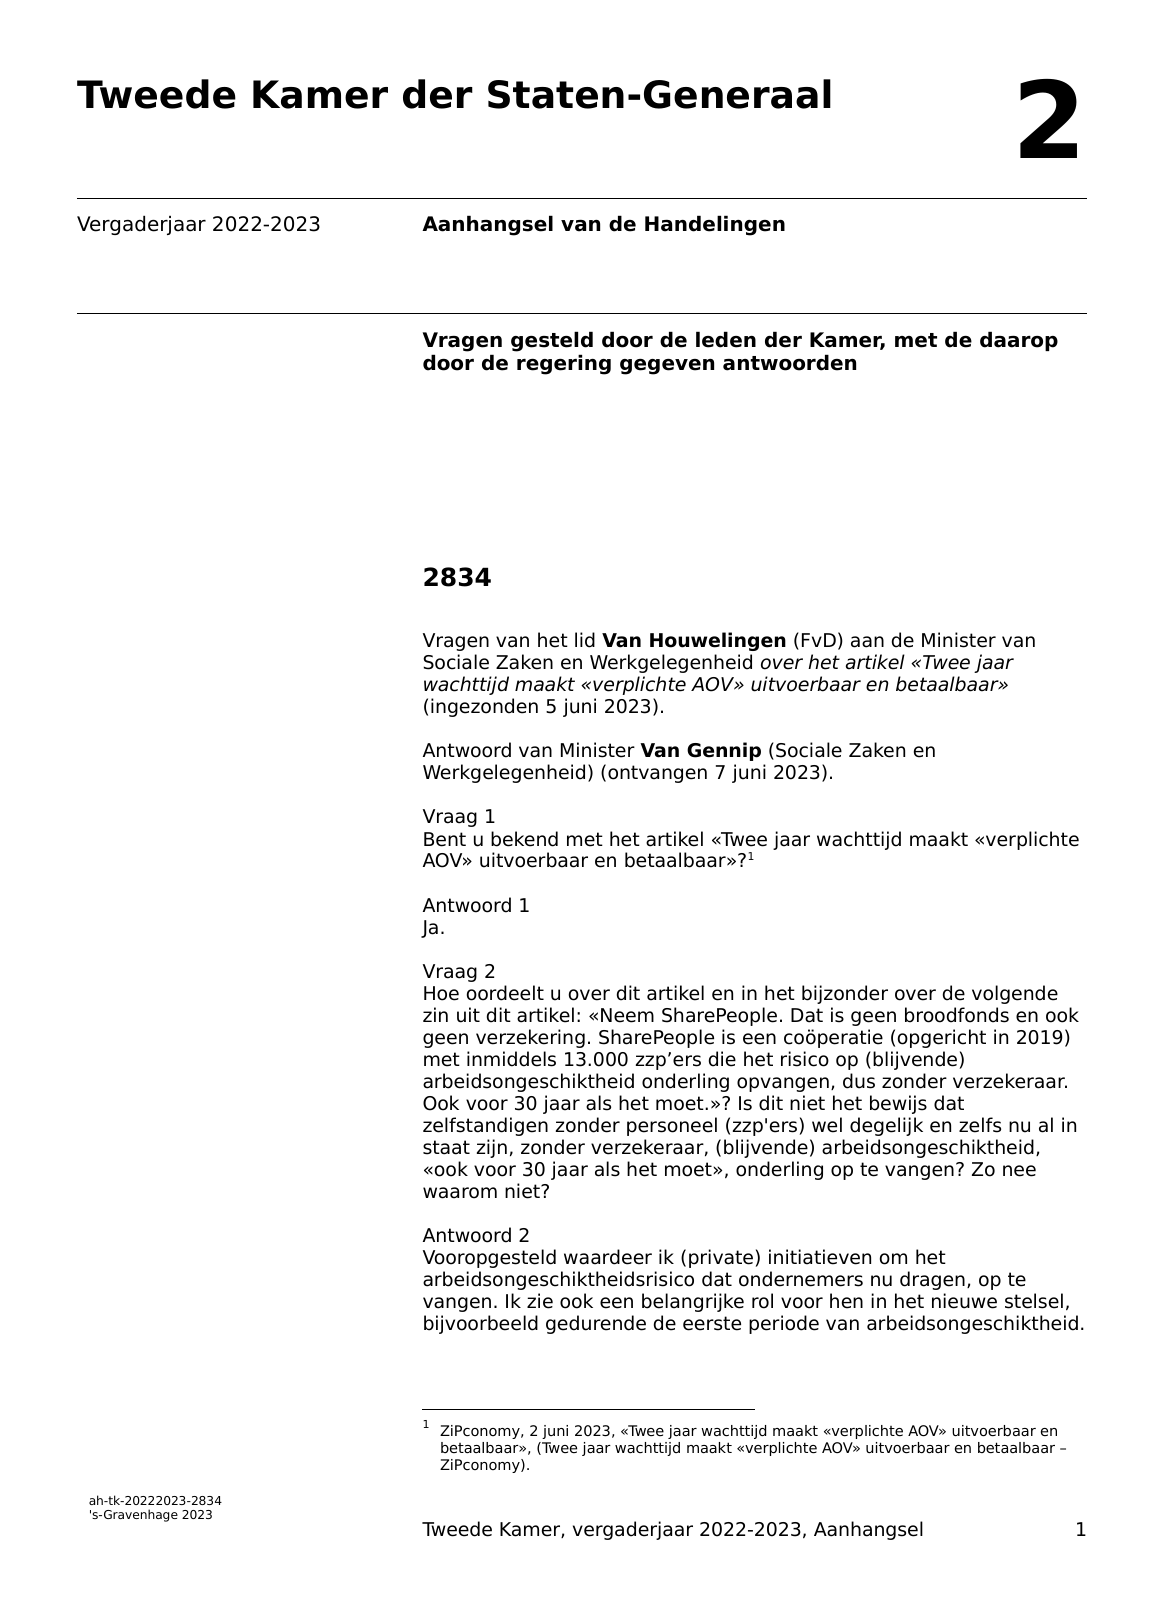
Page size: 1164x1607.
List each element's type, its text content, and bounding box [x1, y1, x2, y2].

text Ja. [422, 917, 1087, 938]
text Vraag 2 [422, 961, 1087, 983]
text Bent u bekend met het artikel «Twee jaar wachttijd maakt «verplichte AOV» uitvoerbaar en betaalbaar»? [422, 828, 1087, 872]
text Antwoord van Minister Van Gennip (Sociale Zaken en Werkgelegenheid) (ontvangen 7 juni 2023). [422, 740, 1087, 784]
table_cell Aanhangsel van de Handelingen [422, 199, 1087, 313]
text Hoe oordeelt u over dit artikel en in het bijzonder over de volgende zin uit dit artikel: «Neem SharePeople. Dat is geen broodfonds en ook geen verzekering. SharePeople is een coöperatie (opgericht in 2019) met inmiddels 13.000 zzp’ers die het risico op (blijvende) arbeidsongeschiktheid onderling opvangen, dus zonder verzekeraar. Ook voor 30 jaar als het moet.»? Is dit niet het bewijs dat zelfstandigen zonder personeel (zzp'ers) wel degelijk en zelfs nu al in staat zijn, zonder verzekeraar, (blijvende) arbeidsongeschiktheid, «ook voor 30 jaar als het moet», onderling op te vangen? Zo nee waarom niet? [422, 983, 1087, 1202]
table_cell Vragen gesteld door de leden der Kamer, met de daarop door de regering gegeven antwoorden [422, 314, 1087, 375]
text Antwoord 1 [422, 894, 1087, 917]
table_header Tweede Kamer der Staten-Generaal [77, 59, 886, 198]
text 's-Gravenhage 2023 [88, 1508, 323, 1522]
text ZiPconomy, 2 juni 2023, «Twee jaar wachttijd maakt «verplichte AOV» uitvoerbaar en betaalbaar», (Twee jaar wachttijd maakt «verplichte AOV» uitvoerbaar en betaalbaar – ZiPconomy). [422, 1418, 1087, 1474]
table_cell [77, 314, 422, 375]
table_header 2 [886, 59, 1087, 198]
text Vraag 1 [422, 806, 1087, 828]
table_cell Vergaderjaar 2022-2023 [77, 199, 422, 313]
text Vooropgesteld waardeer ik (private) initiatieven om het arbeidsongeschiktheidsrisico dat ondernemers nu dragen, op te vangen. Ik zie ook een belangrijke rol voor hen in het nieuwe stelsel, bijvoorbeeld gedurende de eerste periode van arbeidsongeschiktheid. [422, 1247, 1087, 1334]
text Antwoord 2 [422, 1225, 1087, 1247]
text 2834 [422, 563, 1087, 592]
text Vragen van het lid Van Houwelingen (FvD) aan de Minister van Sociale Zaken en Werkgelegenheid over het artikel «Twee jaar wachttijd maakt «verplichte AOV» uitvoerbaar en betaalbaar» (ingezonden 5 juni 2023). [422, 630, 1087, 718]
text ah-tk-20222023-2834 [88, 1494, 323, 1508]
